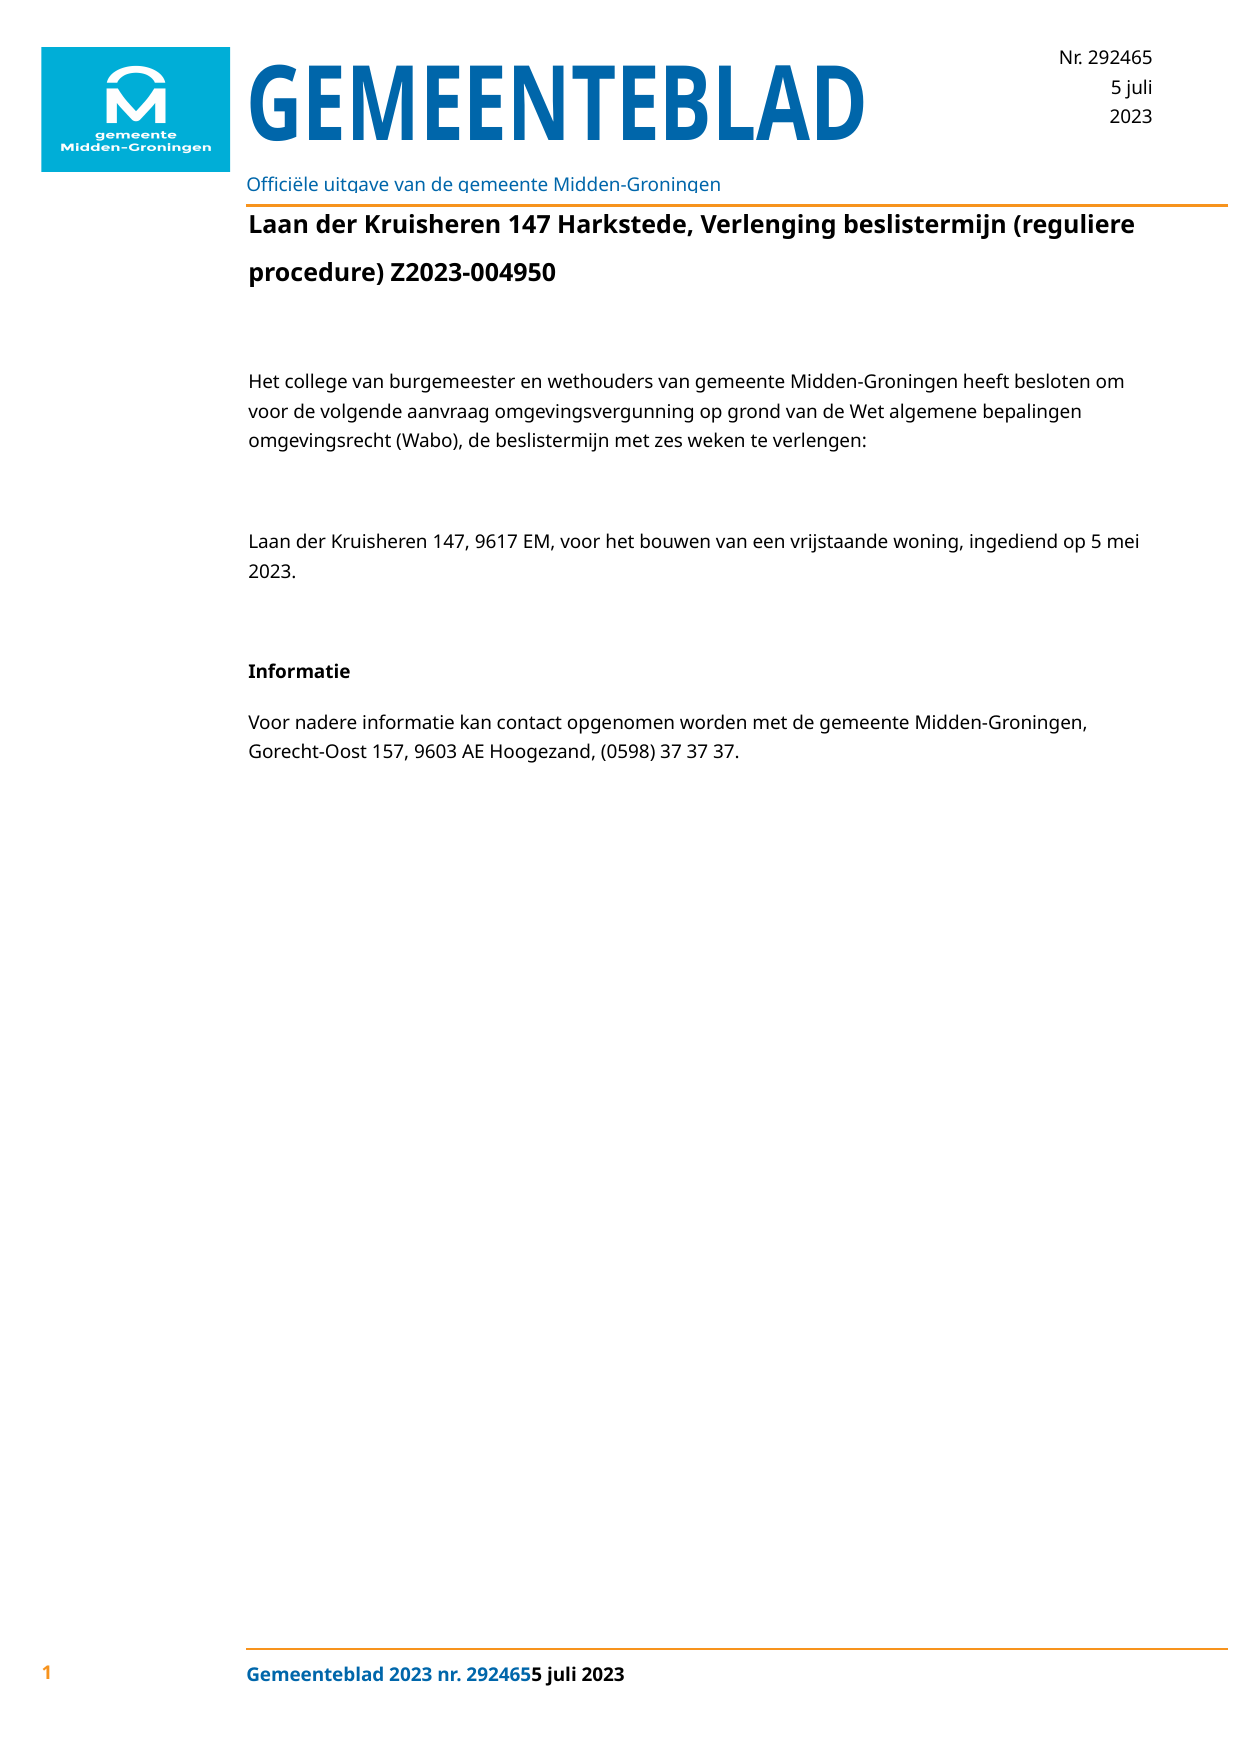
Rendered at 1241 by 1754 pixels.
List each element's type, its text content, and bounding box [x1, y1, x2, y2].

picture [107, 89, 165, 122]
text Het college van burgemeester en wethouders van gemeente Midden-Groningen heeft besloten om voor de volgende aanvraag omgevingsvergunning op grond van de Wet algemene bepalingen omgevingsrecht (Wabo), de beslistermijn met zes weken te verlengen: [248, 368, 1152, 453]
text Voor nadere informatie kan contact opgenomen worden met de gemeente Midden-Groningen, Gorecht-Oost 157, 9603 AE Hoogezand, (0598) 37 37 37. [248, 709, 1152, 764]
text Informatie [248, 659, 1152, 684]
text Laan der Kruisheren 147 Harkstede, Verlenging beslistermijn (reguliere procedure) Z2023-004950 [248, 207, 1152, 288]
picture [184, 146, 190, 153]
text Laan der Kruisheren 147, 9617 EM, voor het bouwen van een vrijstaande woning, ingediend op 5 mei 2023. [248, 528, 1152, 584]
picture [108, 66, 164, 82]
